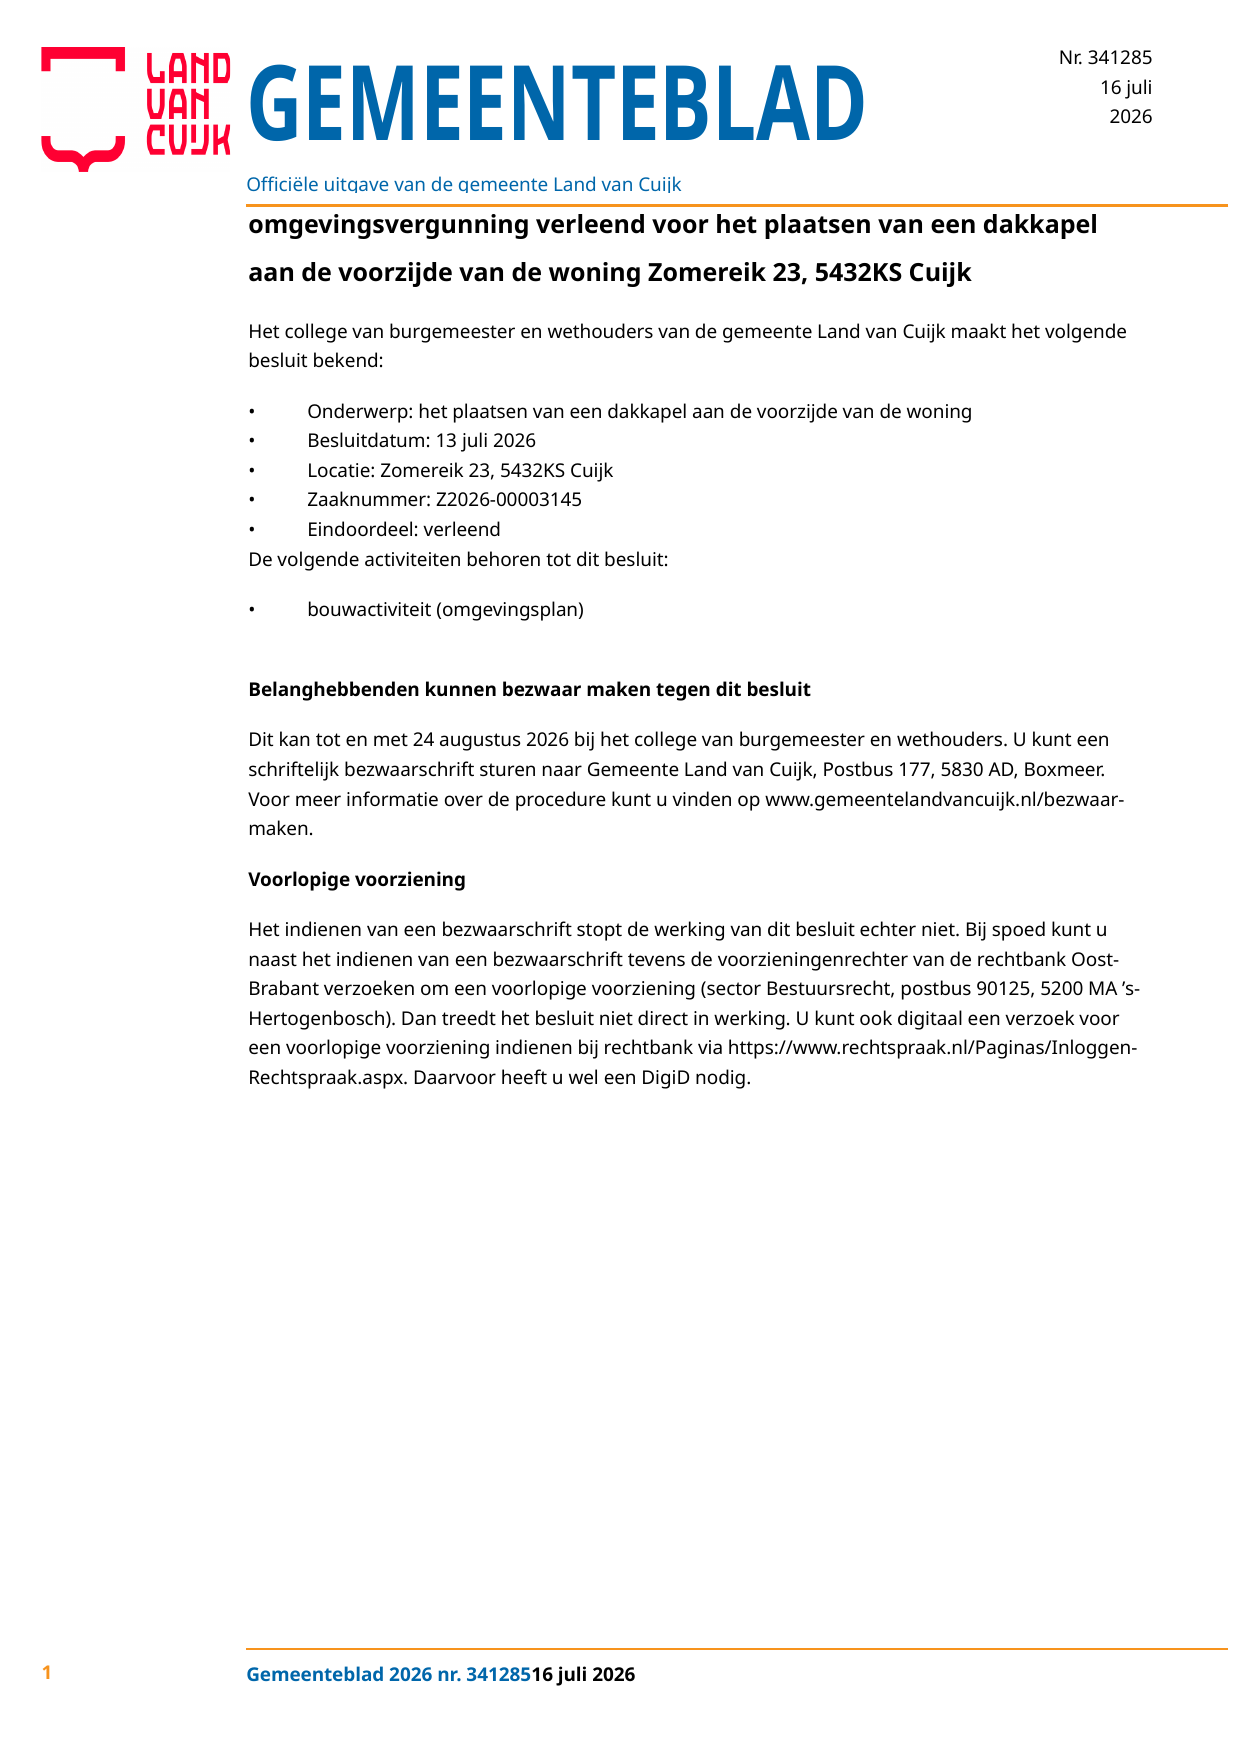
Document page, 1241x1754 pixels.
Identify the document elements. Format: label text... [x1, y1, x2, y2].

list Onderwerp: het plaatsen van een dakkapel aan de voorzijde van de woning [248, 398, 1152, 424]
picture [41, 47, 231, 172]
list bouwactiviteit (omgevingsplan) [248, 596, 1152, 622]
text Belanghebbenden kunnen bezwaar maken tegen dit besluit [248, 676, 1152, 702]
list Besluitdatum: 13 juli 2026 [248, 427, 1152, 453]
list Locatie: Zomereik 23, 5432KS Cuijk [248, 457, 1152, 483]
list Eindoordeel: verleend [248, 516, 1152, 542]
text Voorlopige voorziening [248, 866, 1152, 892]
text Dit kan tot en met 24 augustus 2026 bij het college van burgemeester en wethouders. U kunt een schriftelijk bezwaarschrift sturen naar Gemeente Land van Cuijk, Postbus 177, 5830 AD, Boxmeer. Voor meer informatie over de procedure kunt u vinden op www.gemeentelandvancuijk.nl/bezwaar-maken. [248, 727, 1152, 841]
text omgevingsvergunning verleend voor het plaatsen van een dakkapel aan de voorzijde van de woning Zomereik 23, 5432KS Cuijk [248, 207, 1152, 288]
text De volgende activiteiten behoren tot dit besluit: [248, 546, 1152, 572]
text Het indienen van een bezwaarschrift stopt de werking van dit besluit echter niet. Bij spoed kunt u naast het indienen van een bezwaarschrift tevens de voorzieningenrechter van de rechtbank Oost-Brabant verzoeken om een voorlopige voorziening (sector Bestuursrecht, postbus 90125, 5200 MA ’s-Hertogenbosch). Dan treedt het besluit niet direct in werking. U kunt ook digitaal een verzoek voor een voorlopige voorziening indienen bij rechtbank via https://www.rechtspraak.nl/Paginas/Inloggen-Rechtspraak.aspx. Daarvoor heeft u wel een DigiD nodig. [248, 916, 1152, 1090]
text Het college van burgemeester en wethouders van de gemeente Land van Cuijk maakt het volgende besluit bekend: [248, 318, 1152, 373]
list Zaaknummer: Z2026-00003145 [248, 487, 1152, 512]
